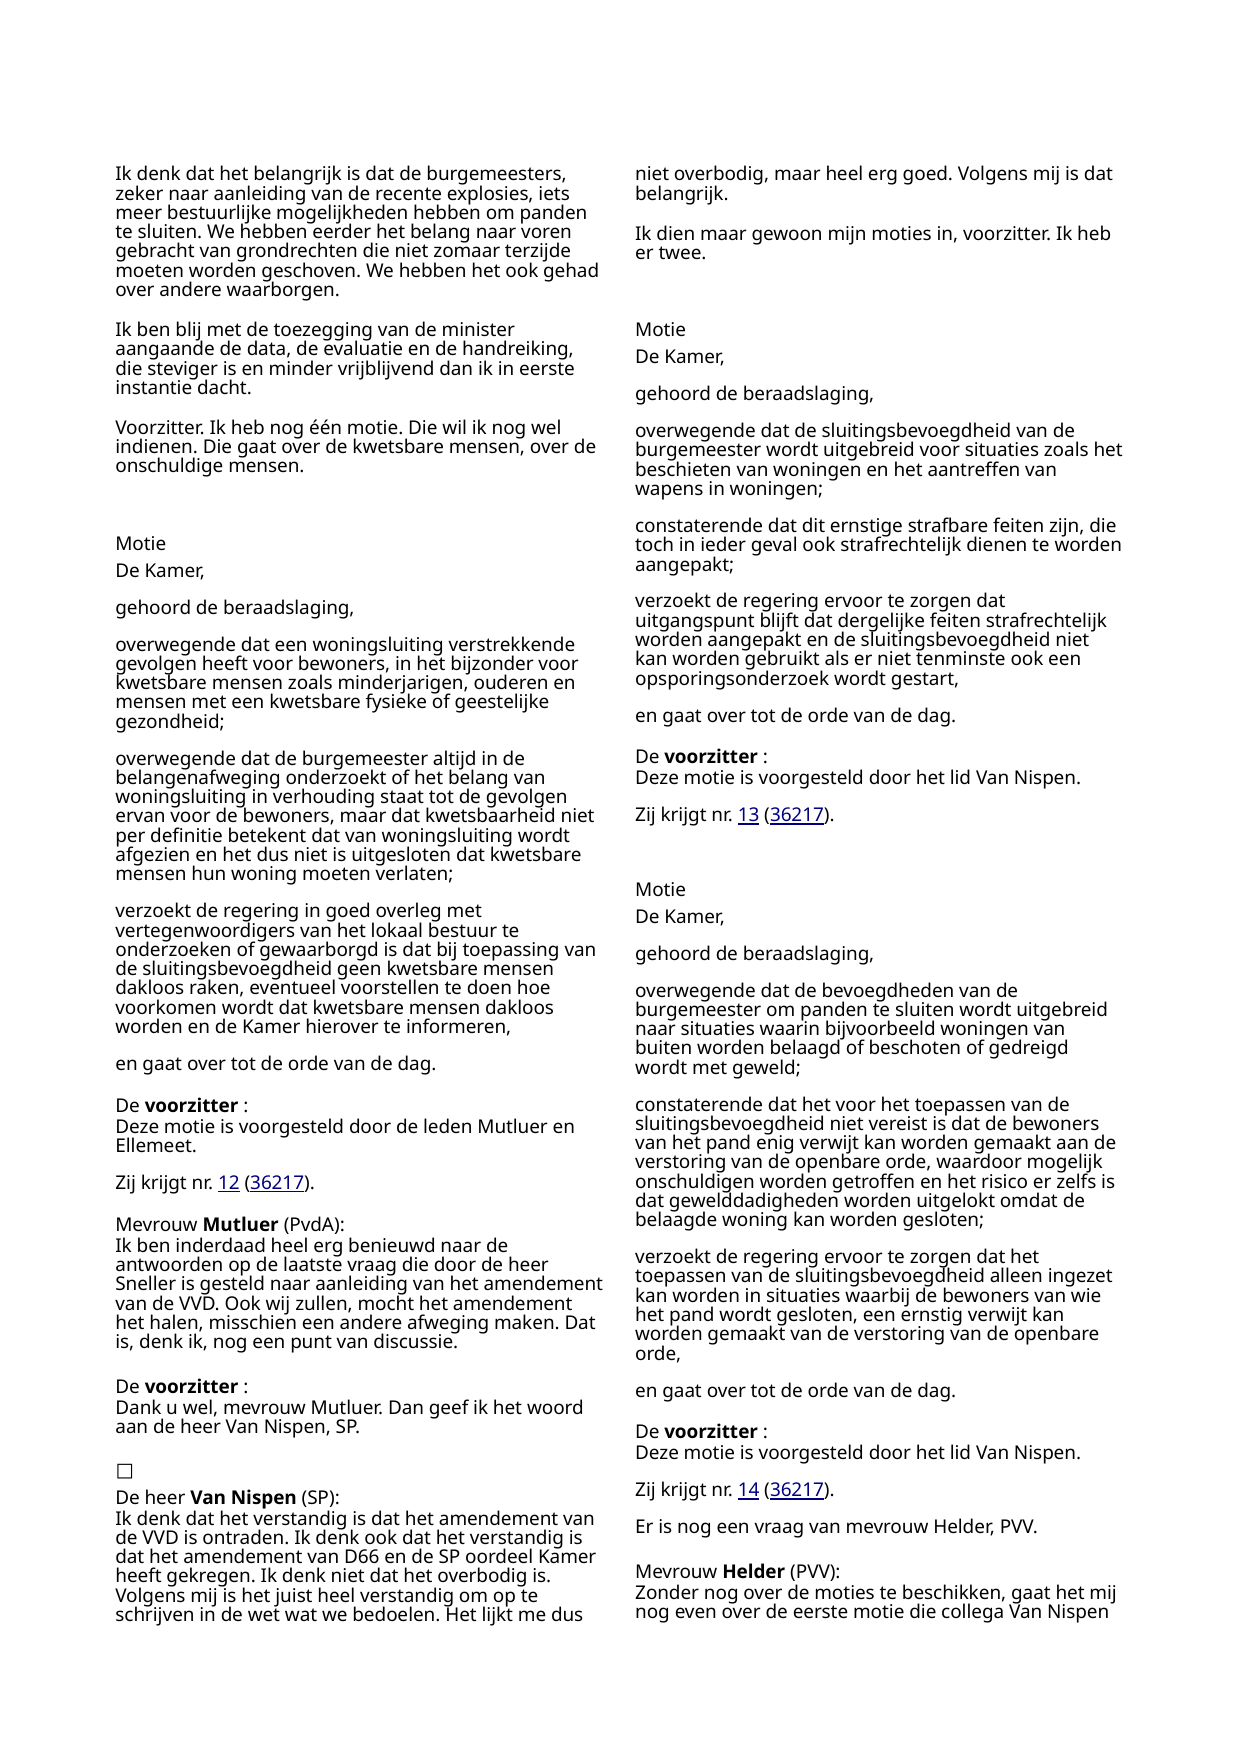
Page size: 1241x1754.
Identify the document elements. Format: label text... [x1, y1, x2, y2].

text gehoord de beraadslaging, [635, 944, 1125, 964]
text Ik ben inderdaad heel erg benieuwd naar de antwoorden op de laatste vraag die door de heer Sneller is gesteld naar aanleiding van het amendement van de VVD. Ook wij zullen, mocht het amendement het halen, misschien een andere afweging maken. Dat is, denk ik, nog een punt van discussie. [115, 1237, 605, 1352]
text Voorzitter. Ik heb nog één motie. Die wil ik nog wel indienen. Die gaat over de kwetsbare mensen, over de onschuldige mensen. [115, 419, 605, 477]
text Dank u wel, mevrouw Mutluer. Dan geef ik het woord aan de heer Van Nispen, SP. [115, 1399, 605, 1437]
text Zij krijgt nr. 14 (36217). [635, 1481, 1125, 1501]
text overwegende dat de bevoegdheden van de burgemeester om panden te sluiten wordt uitgebreid naar situaties waarin bijvoorbeeld woningen van buiten worden belaagd of beschoten of gedreigd wordt met geweld; [635, 982, 1125, 1078]
text Ik denk dat het belangrijk is dat de burgemeesters, zeker naar aanleiding van de recente explosies, iets meer bestuurlijke mogelijkheden hebben om panden te sluiten. We hebben eerder het belang naar voren gebracht van grondrechten die niet zomaar terzijde moeten worden geschoven. We hebben het ook gehad over andere waarborgen. [115, 165, 605, 300]
text Zij krijgt nr. 12 (36217). [115, 1174, 605, 1193]
text Ik dien maar gewoon mijn moties in, voorzitter. Ik heb er twee. [635, 224, 1125, 263]
text constaterende dat dit ernstige strafbare feiten zijn, die toch in ieder geval ook strafrechtelijk dienen te worden aangepakt; [635, 517, 1125, 575]
text Er is nog een vraag van mevrouw Helder, PVV. [635, 1518, 1125, 1538]
text gehoord de beraadslaging, [635, 385, 1125, 404]
text verzoekt de regering ervoor te zorgen dat uitgangspunt blijft dat dergelijke feiten strafrechtelijk worden aangepakt en de sluitingsbevoegdheid niet kan worden gebruikt als er niet tenminste ook een opsporingsonderzoek wordt gestart, [635, 592, 1125, 689]
text Mevrouw Helder (PVV): [635, 1558, 1125, 1584]
text De voorzitter : [115, 1092, 605, 1118]
text Zonder nog over de moties te beschikken, gaat het mij nog even over de eerste motie die collega Van Nispen [635, 1584, 1125, 1623]
text en gaat over tot de orde van de dag. [635, 1382, 1125, 1401]
text verzoekt de regering ervoor te zorgen dat het toepassen van de sluitingsbevoegdheid alleen ingezet kan worden in situaties waarbij de bewoners van wie het pand wordt gesloten, een ernstig verwijt kan worden gemaakt van de verstoring van de openbare orde, [635, 1248, 1125, 1364]
text overwegende dat de sluitingsbevoegdheid van de burgemeester wordt uitgebreid voor situaties zoals het beschieten van woningen en het aantreffen van wapens in woningen; [635, 422, 1125, 499]
text De voorzitter : [115, 1373, 605, 1399]
text De Kamer, [635, 908, 1125, 927]
text Ik denk dat het verstandig is dat het amendement van de VVD is ontraden. Ik denk ook dat het verstandig is dat het amendement van D66 en de SP oordeel Kamer heeft gekregen. Ik denk niet dat het overbodig is. Volgens mij is het juist heel verstandig om op te schrijven in de wet wat we bedoelen. Het lijkt me dus [115, 1510, 605, 1625]
text en gaat over tot de orde van de dag. [635, 707, 1125, 726]
text Deze motie is voorgesteld door het lid Van Nispen. [635, 769, 1125, 788]
text De voorzitter : [635, 1418, 1125, 1444]
text Mevrouw Mutluer (PvdA): [115, 1211, 605, 1237]
text en gaat over tot de orde van de dag. [115, 1055, 605, 1074]
text Motie [115, 530, 605, 556]
text Zij krijgt nr. 13 (36217). [635, 806, 1125, 826]
text De Kamer, [635, 348, 1125, 367]
text niet overbodig, maar heel erg goed. Volgens mij is dat belangrijk. [635, 165, 1125, 204]
text De heer Van Nispen (SP): [115, 1484, 605, 1510]
text overwegende dat de burgemeester altijd in de belangenafweging onderzoekt of het belang van woningsluiting in verhouding staat tot de gevolgen ervan voor de bewoners, maar dat kwetsbaarheid niet per definitie betekent dat van woningsluiting wordt afgezien en het dus niet is uitgesloten dat kwetsbare mensen hun woning moeten verlaten; [115, 750, 605, 884]
text overwegende dat een woningsluiting verstrekkende gevolgen heeft voor bewoners, in het bijzonder voor kwetsbare mensen zoals minderjarigen, ouderen en mensen met een kwetsbare fysieke of geestelijke gezondheid; [115, 636, 605, 732]
text Motie [635, 317, 1125, 342]
text ⬜ [115, 1458, 605, 1484]
text De voorzitter : [635, 743, 1125, 769]
text constaterende dat het voor het toepassen van de sluitingsbevoegdheid niet vereist is dat de bewoners van het pand enig verwijt kan worden gemaakt aan de verstoring van de openbare orde, waardoor mogelijk onschuldigen worden getroffen en het risico er zelfs is dat gewelddadigheden worden uitgelokt omdat de belaagde woning kan worden gesloten; [635, 1096, 1125, 1231]
text Ik ben blij met de toezegging van de minister aangaande de data, de evaluatie en de handreiking, die steviger is en minder vrijblijvend dan ik in eerste instantie dacht. [115, 321, 605, 398]
text verzoekt de regering in goed overleg met vertegenwoordigers van het lokaal bestuur te onderzoeken of gewaarborgd is dat bij toepassing van de sluitingsbevoegdheid geen kwetsbare mensen dakloos raken, eventueel voorstellen te doen hoe voorkomen wordt dat kwetsbare mensen dakloos worden en de Kamer hierover te informeren, [115, 902, 605, 1037]
text Motie [635, 876, 1125, 902]
text Deze motie is voorgesteld door het lid Van Nispen. [635, 1444, 1125, 1463]
text De Kamer, [115, 562, 605, 581]
text gehoord de beraadslaging, [115, 599, 605, 618]
text Deze motie is voorgesteld door de leden Mutluer en Ellemeet. [115, 1118, 605, 1156]
